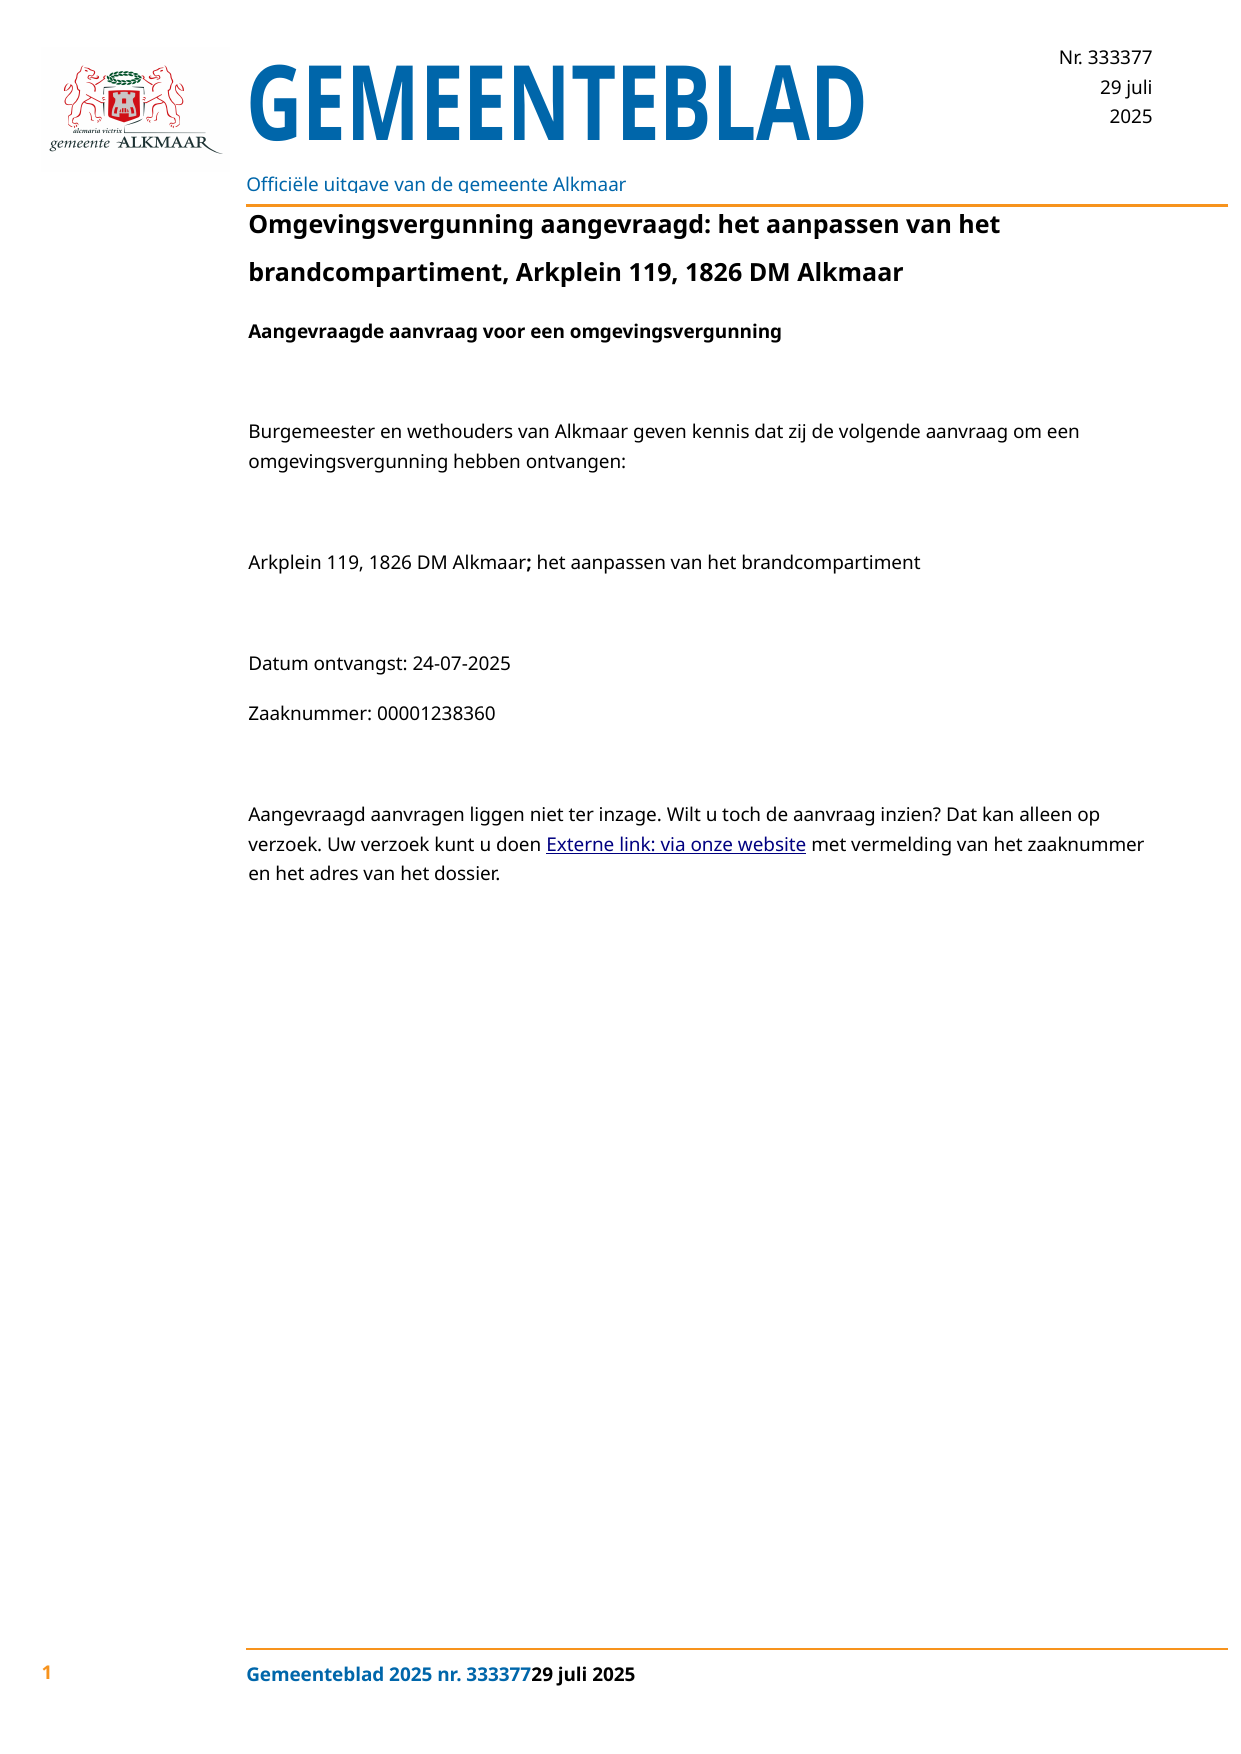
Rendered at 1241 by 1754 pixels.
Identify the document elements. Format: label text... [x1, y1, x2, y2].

text Datum ontvangst: 24-07-2025 [248, 650, 1152, 676]
text Zaaknummer: 00001238360 [248, 700, 1152, 726]
text Aangevraagde aanvraag voor een omgevingsvergunning [248, 318, 1152, 344]
text Omgevingsvergunning aangevraagd: het aanpassen van het brandcompartiment, Arkplein 119, 1826 DM Alkmaar [248, 207, 1152, 288]
text Burgemeester en wethouders van Alkmaar geven kennis dat zij de volgende aanvraag om een omgevingsvergunning hebben ontvangen: [248, 419, 1152, 474]
picture [41, 47, 231, 172]
text Arkplein 119, 1826 DM Alkmaar; het aanpassen van het brandcompartiment [248, 549, 1152, 575]
text Aangevraagd aanvragen liggen niet ter inzage. Wilt u toch de aanvraag inzien? Dat kan alleen op verzoek. Uw verzoek kunt u doen Externe link: via onze website met vermelding van het zaaknummer en het adres van het dossier. [248, 801, 1152, 886]
